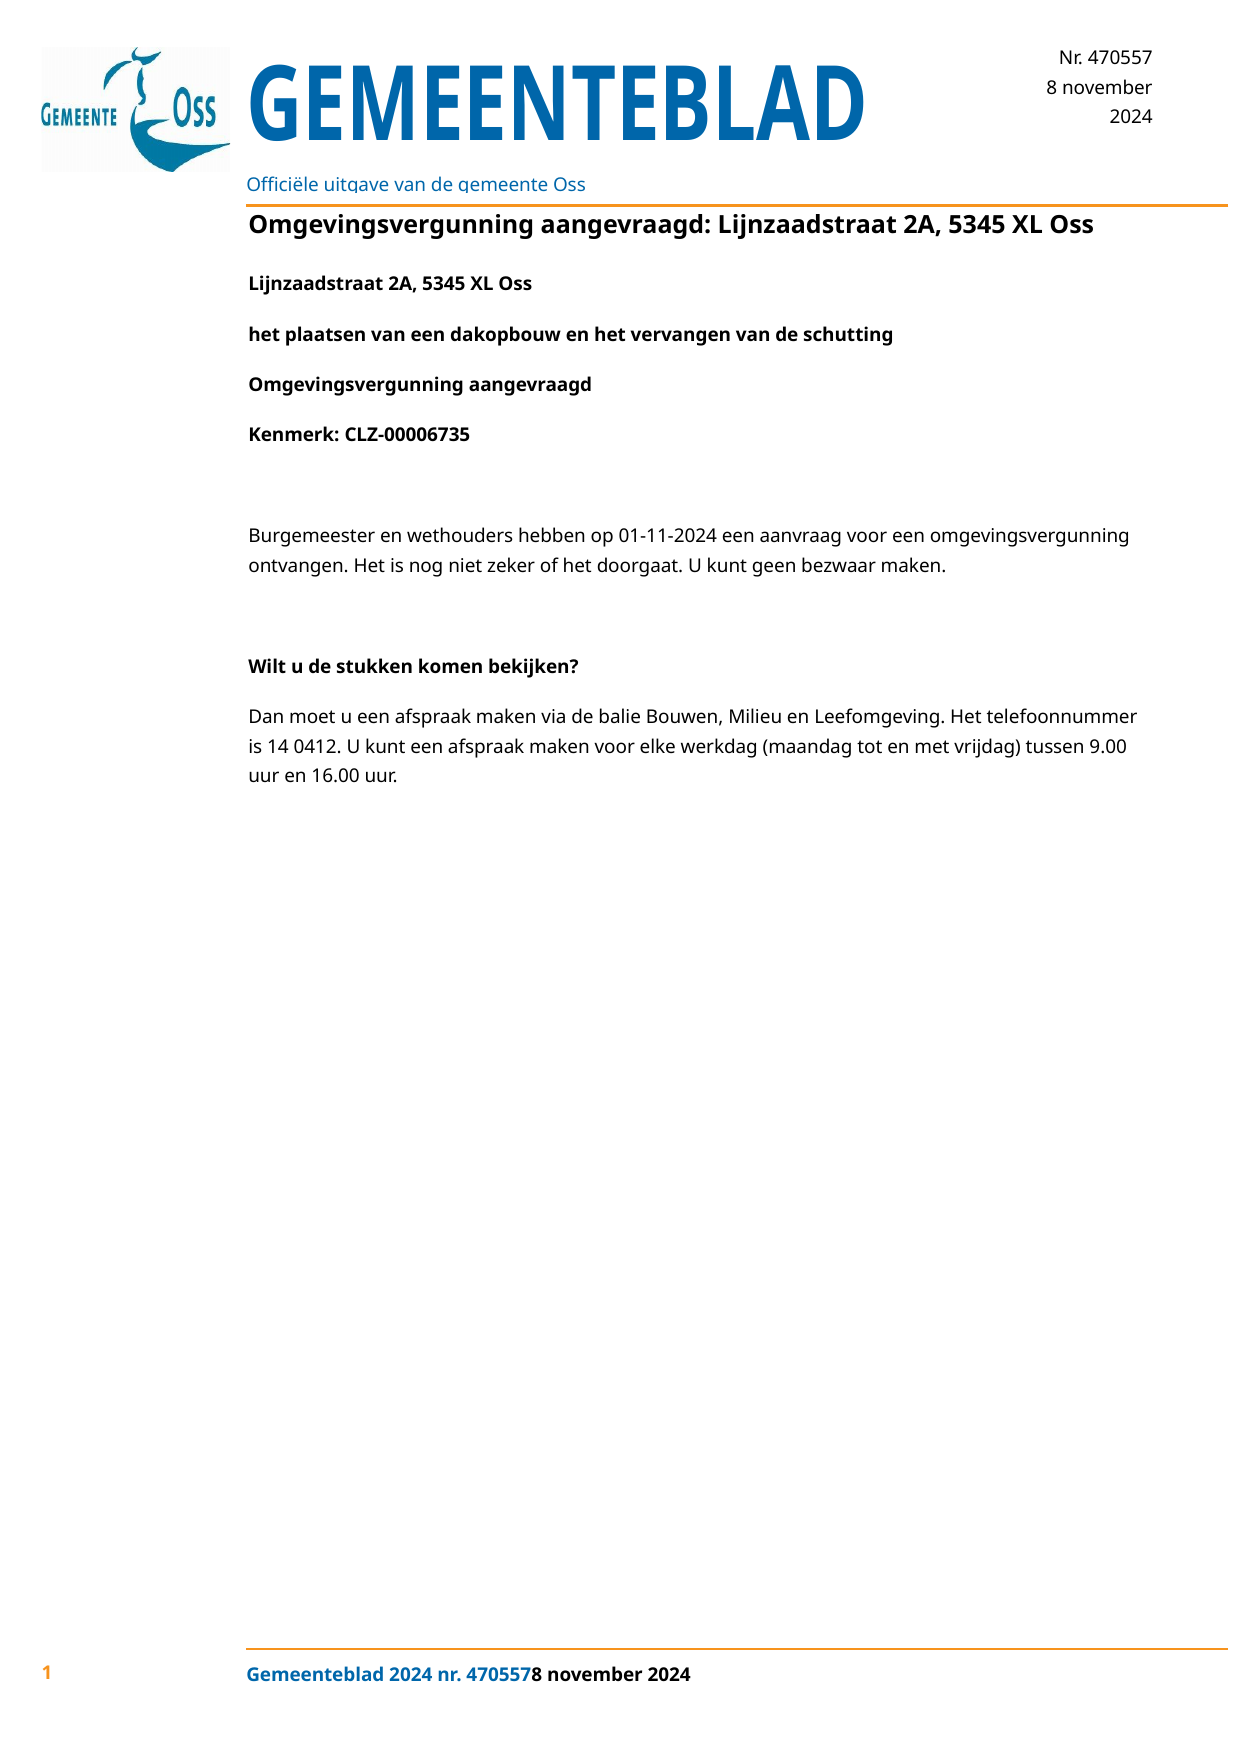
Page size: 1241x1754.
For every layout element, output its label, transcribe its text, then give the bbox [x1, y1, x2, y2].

text Burgemeester en wethouders hebben op 01-11-2024 een aanvraag voor een omgevingsvergunning ontvangen. Het is nog niet zeker of het doorgaat. U kunt geen bezwaar maken. [248, 522, 1152, 578]
text Wilt u de stukken komen bekijken? [248, 653, 1152, 678]
text Omgevingsvergunning aangevraagd: Lijnzaadstraat 2A, 5345 XL Oss [248, 207, 1152, 241]
text Dan moet u een afspraak maken via de balie Bouwen, Milieu en Leefomgeving. Het telefoonnummer is 14 0412. U kunt een afspraak maken voor elke werkdag (maandag tot en met vrijdag) tussen 9.00 uur en 16.00 uur. [248, 703, 1152, 788]
text het plaatsen van een dakopbouw en het vervangen van de schutting [248, 321, 1152, 346]
text Omgevingsvergunning aangevraagd [248, 371, 1152, 397]
picture [41, 47, 231, 172]
text Lijnzaadstraat 2A, 5345 XL Oss [248, 270, 1152, 296]
text Kenmerk: CLZ-00006735 [248, 422, 1152, 447]
